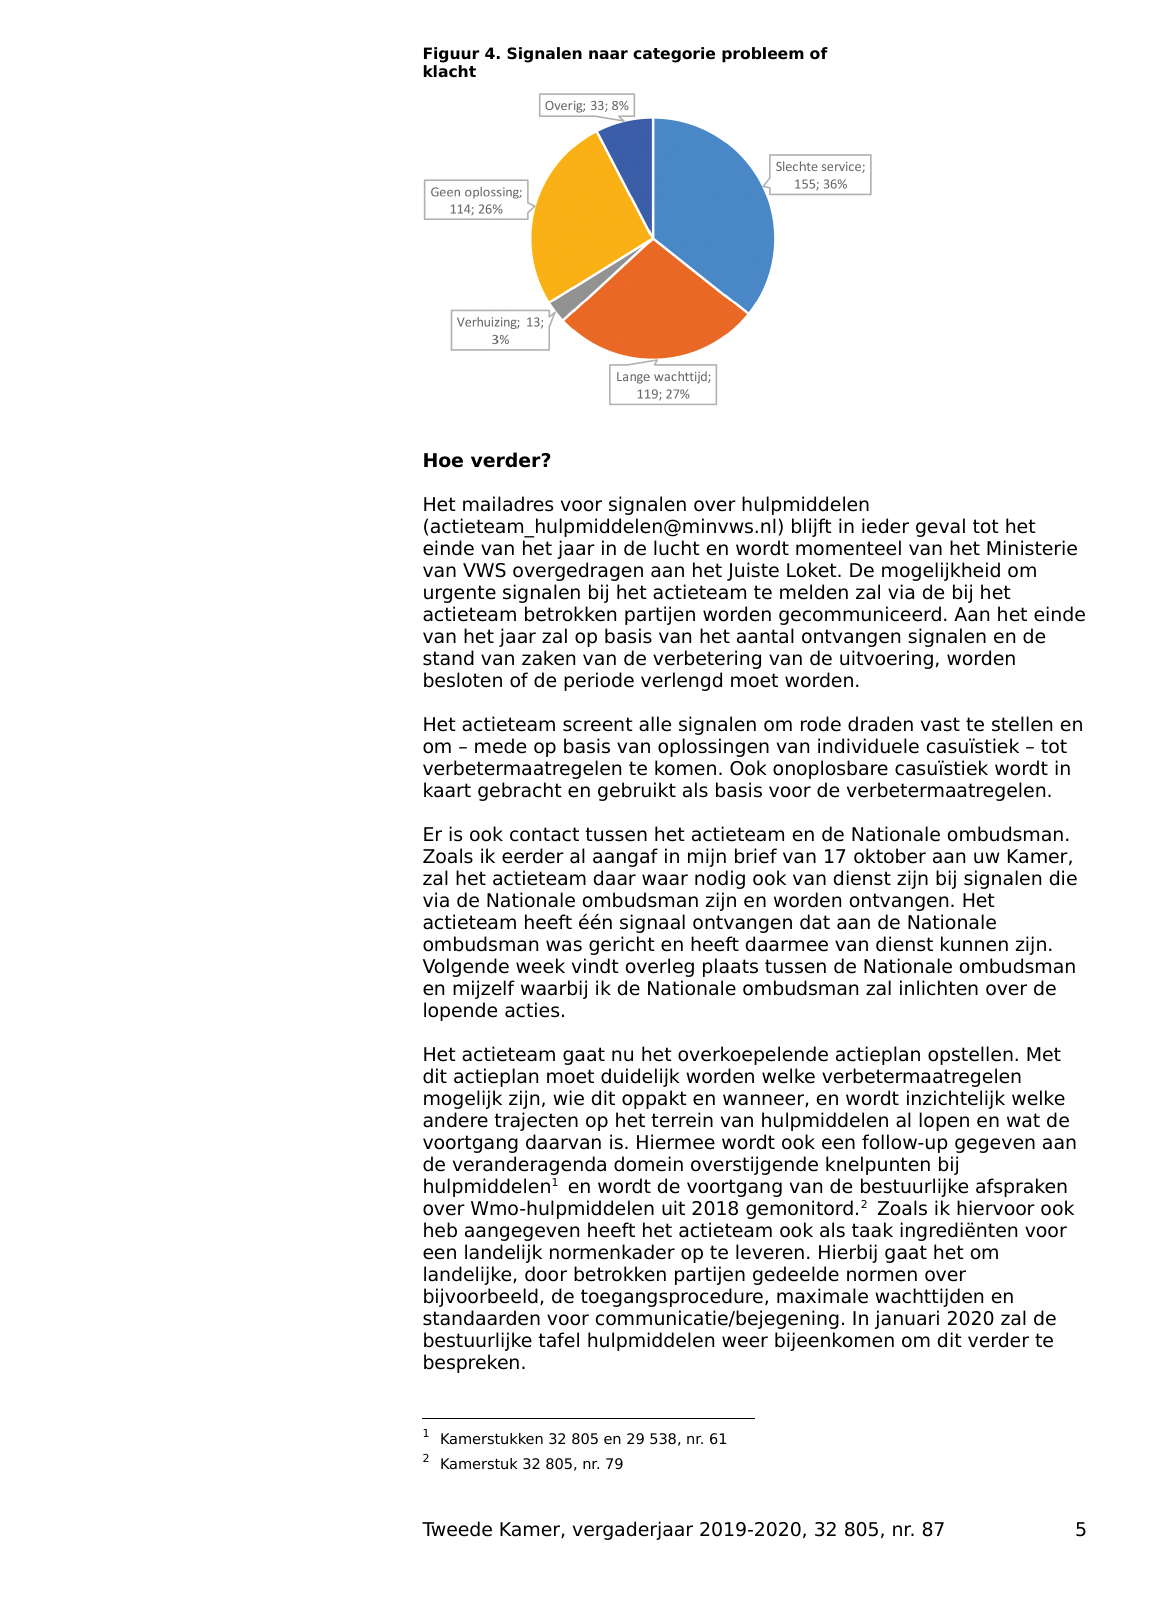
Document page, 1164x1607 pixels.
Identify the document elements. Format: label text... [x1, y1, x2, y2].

subtitle Hoe verder? [422, 450, 1087, 472]
text Het actieteam screent alle signalen om rode draden vast te stellen en om – mede op basis van oplossingen van individuele casuïstiek – tot verbetermaatregelen te komen. Ook onoplosbare casuïstiek wordt in kaart gebracht en gebruikt als basis voor de verbetermaatregelen. [422, 714, 1087, 802]
text Figuur 4. Signalen naar categorie probleem of klacht [422, 45, 877, 81]
picture [422, 92, 877, 406]
text Kamerstukken 32 805 en 29 538, nr. 61 [422, 1427, 1087, 1449]
text Kamerstuk 32 805, nr. 79 [422, 1452, 1087, 1474]
text Het mailadres voor signalen over hulpmiddelen (actieteam_hulpmiddelen@minvws.nl) blijft in ieder geval tot het einde van het jaar in de lucht en wordt momenteel van het Ministerie van VWS overgedragen aan het Juiste Loket. De mogelijkheid om urgente signalen bij het actieteam te melden zal via de bij het actieteam betrokken partijen worden gecommuniceerd. Aan het einde van het jaar zal op basis van het aantal ontvangen signalen en de stand van zaken van de verbetering van de uitvoering, worden besloten of de periode verlengd moet worden. [422, 494, 1087, 692]
text Het actieteam gaat nu het overkoepelende actieplan opstellen. Met dit actieplan moet duidelijk worden welke verbetermaatregelen mogelijk zijn, wie dit oppakt en wanneer, en wordt inzichtelijk welke andere trajecten op het terrein van hulpmiddelen al lopen en wat de voortgang daarvan is. Hiermee wordt ook een follow-up gegeven aan de veranderagenda domein overstijgende knelpunten bij hulpmiddelen en wordt de voortgang van de bestuurlijke afspraken over Wmo-hulpmiddelen uit 2018 gemonitord. Zoals ik hiervoor ook heb aangegeven heeft het actieteam ook als taak ingrediënten voor een landelijk normenkader op te leveren. Hierbij gaat het om landelijke, door betrokken partijen gedeelde normen over bijvoorbeeld, de toegangsprocedure, maximale wachttijden en standaarden voor communicatie/bejegening. In januari 2020 zal de bestuurlijke tafel hulpmiddelen weer bijeenkomen om dit verder te bespreken. [422, 1044, 1087, 1374]
text Er is ook contact tussen het actieteam en de Nationale ombudsman. Zoals ik eerder al aangaf in mijn brief van 17 oktober aan uw Kamer, zal het actieteam daar waar nodig ook van dienst zijn bij signalen die via de Nationale ombudsman zijn en worden ontvangen. Het actieteam heeft één signaal ontvangen dat aan de Nationale ombudsman was gericht en heeft daarmee van dienst kunnen zijn. Volgende week vindt overleg plaats tussen de Nationale ombudsman en mijzelf waarbij ik de Nationale ombudsman zal inlichten over de lopende acties. [422, 824, 1087, 1022]
